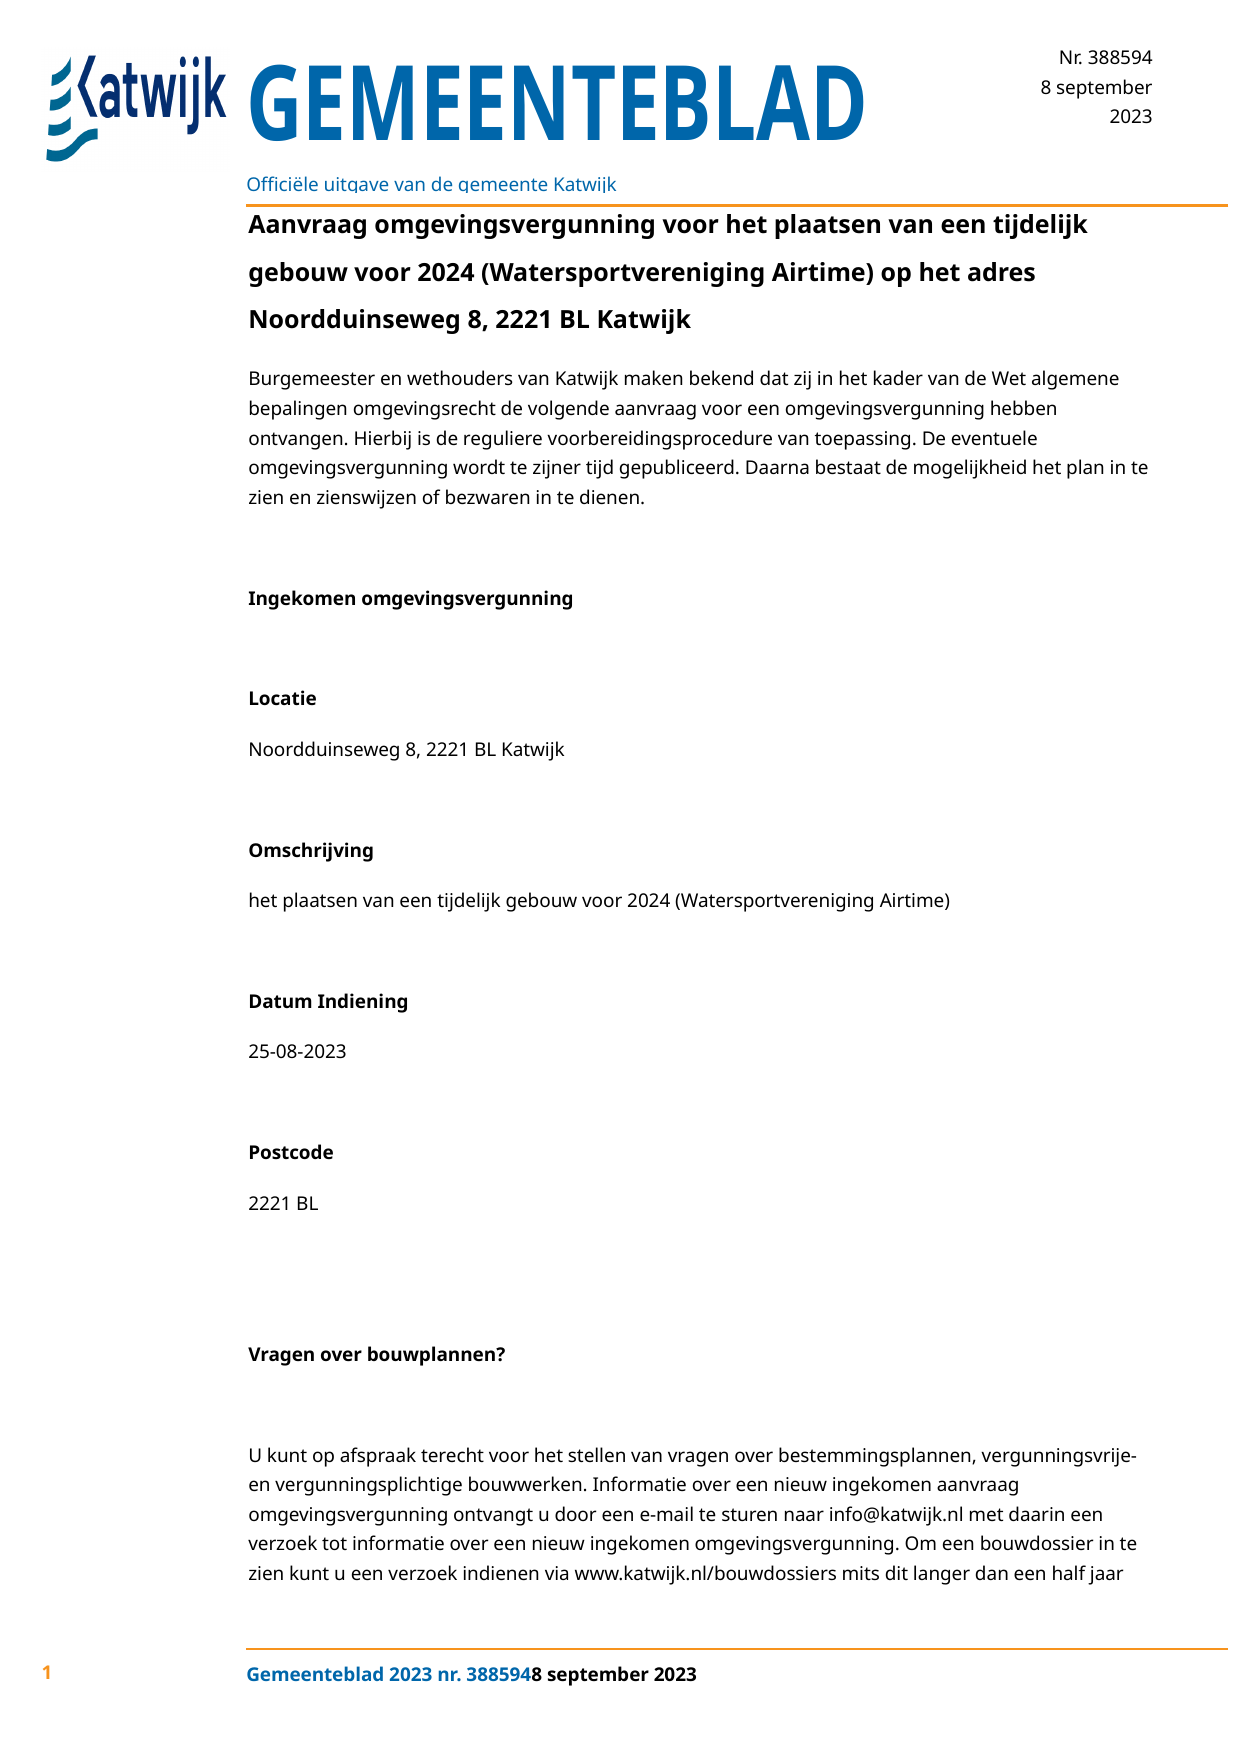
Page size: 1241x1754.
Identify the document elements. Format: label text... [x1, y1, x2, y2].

text Postcode [248, 1139, 1152, 1165]
text Aanvraag omgevingsvergunning voor het plaatsen van een tijdelijk gebouw voor 2024 (Watersportvereniging Airtime) op het adres Noordduinseweg 8, 2221 BL Katwijk [248, 207, 1152, 336]
text U kunt op afspraak terecht voor het stellen van vragen over bestemmingsplannen, vergunningsvrije- en vergunningsplichtige bouwwerken. Informatie over een nieuw ingekomen aanvraag omgevingsvergunning ontvangt u door een e-mail te sturen naar info@katwijk.nl met daarin een verzoek tot informatie over een nieuw ingekomen omgevingsvergunning. Om een bouwdossier in te zien kunt u een verzoek indienen via www.katwijk.nl/bouwdossiers mits dit langer dan een half jaar [248, 1442, 1152, 1586]
text Vragen over bouwplannen? [248, 1341, 1152, 1367]
text Omschrijving [248, 837, 1152, 862]
text 25-08-2023 [248, 1038, 1152, 1064]
picture [41, 47, 231, 172]
text 2221 BL [248, 1190, 1152, 1215]
text Noordduinseweg 8, 2221 BL Katwijk [248, 736, 1152, 762]
text Ingekomen omgevingsvergunning [248, 585, 1152, 610]
text het plaatsen van een tijdelijk gebouw voor 2024 (Watersportvereniging Airtime) [248, 887, 1152, 913]
text Burgemeester en wethouders van Katwijk maken bekend dat zij in het kader van de Wet algemene bepalingen omgevingsrecht de volgende aanvraag voor een omgevingsvergunning hebben ontvangen. Hierbij is de reguliere voorbereidingsprocedure van toepassing. De eventuele omgevingsvergunning wordt te zijner tijd gepubliceerd. Daarna bestaat de mogelijkheid het plan in te zien en zienswijzen of bezwaren in te dienen. [248, 366, 1152, 509]
text Datum Indiening [248, 988, 1152, 1014]
text Locatie [248, 686, 1152, 711]
